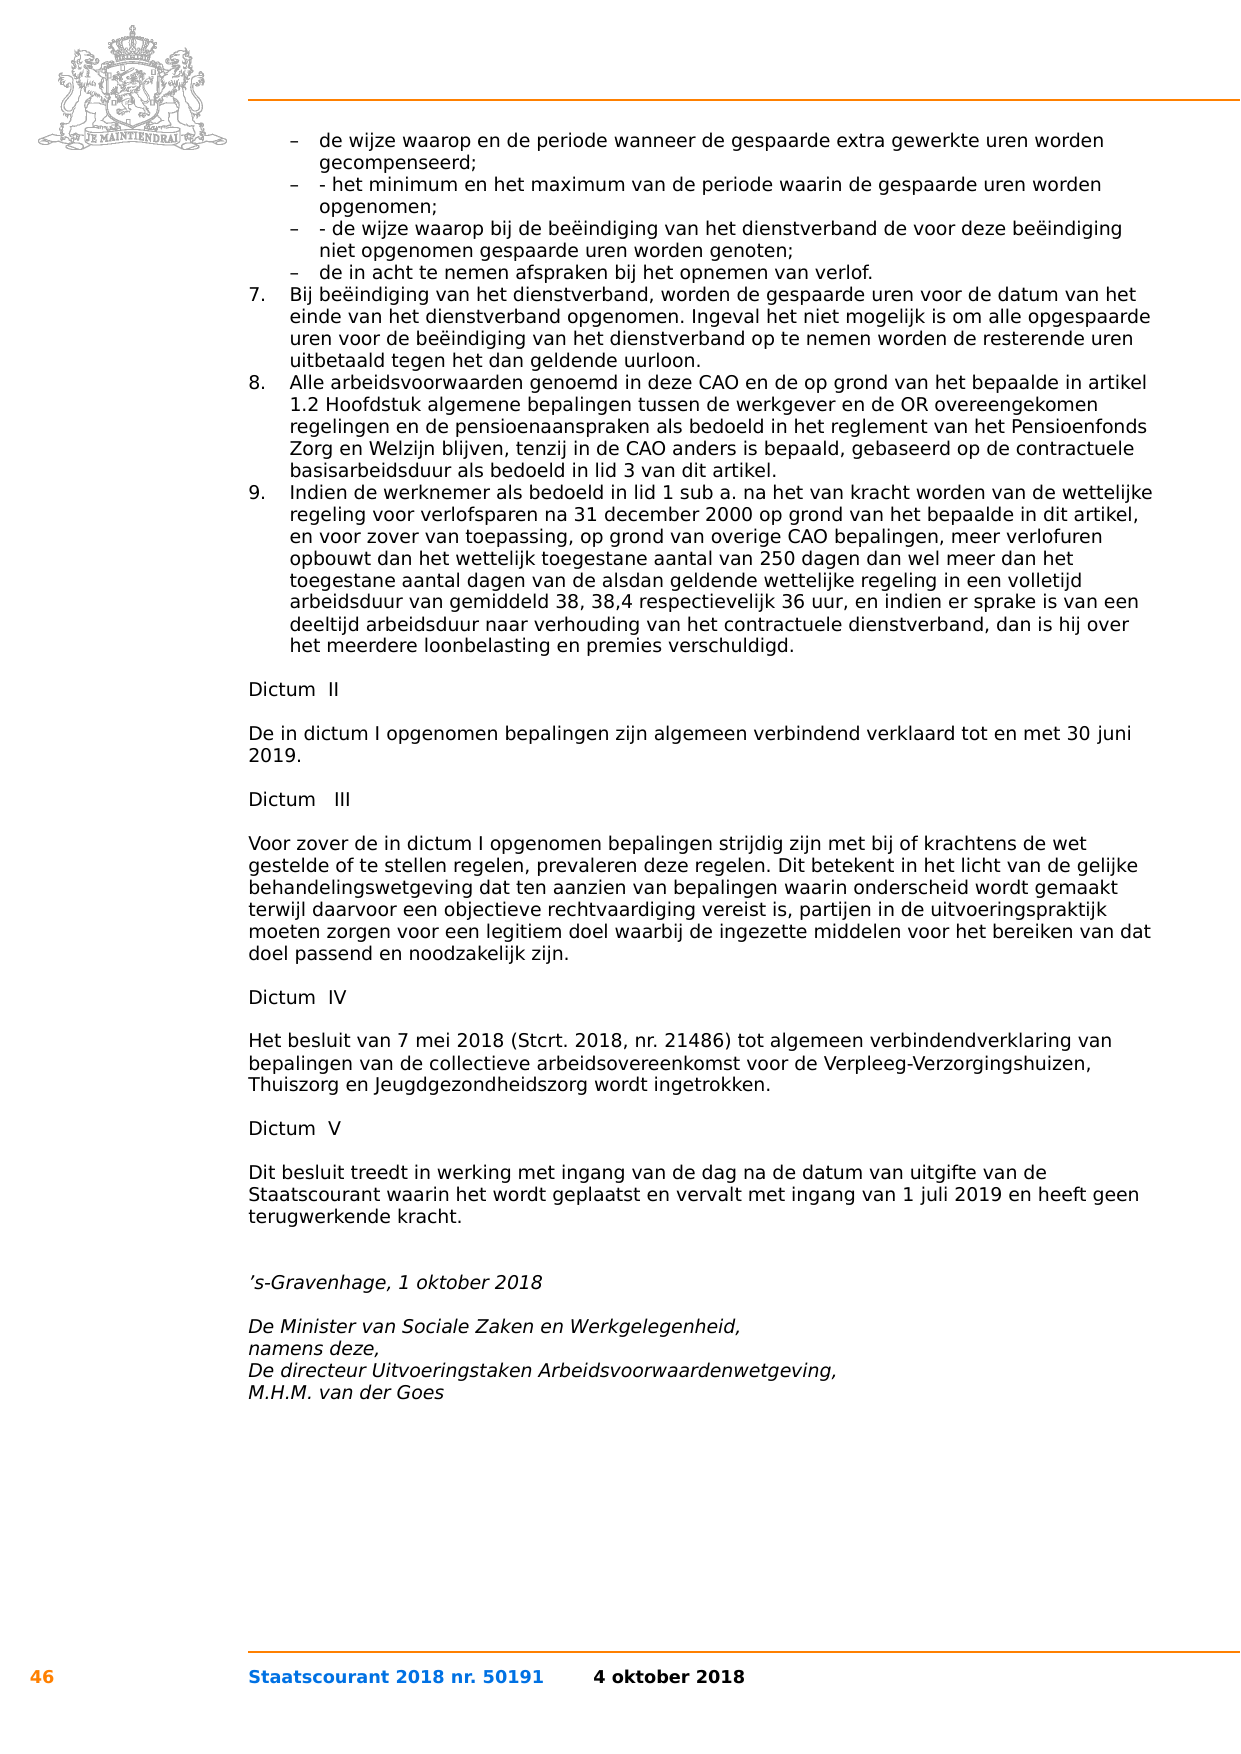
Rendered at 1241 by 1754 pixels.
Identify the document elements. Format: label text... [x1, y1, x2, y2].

text Dictum II [248, 679, 1163, 701]
text De Minister van Sociale Zaken en Werkgelegenheid, namens deze, De directeur Uitvoeringstaken Arbeidsvoorwaardenwetgeving, M.H.M. van der Goes [248, 1316, 1163, 1404]
text – - het minimum en het maximum van de periode waarin de gespaarde uren worden opgenomen; [289, 174, 1163, 218]
text 8. Alle arbeidsvoorwaarden genoemd in deze CAO en de op grond van het bepaalde in artikel 1.2 Hoofdstuk algemene bepalingen tussen de werkgever en de OR overeengekomen regelingen en de pensioenaanspraken als bedoeld in het reglement van het Pensioenfonds Zorg en Welzijn blijven, tenzij in de CAO anders is bepaald, gebaseerd op de contractuele basisarbeidsduur als bedoeld in lid 3 van dit artikel. [248, 372, 1163, 482]
text Voor zover de in dictum I opgenomen bepalingen strijdig zijn met bij of krachtens de wet gestelde of te stellen regelen, prevaleren deze regelen. Dit betekent in het licht van de gelijke behandelingswetgeving dat ten aanzien van bepalingen waarin onderscheid wordt gemaakt terwijl daarvoor een objectieve rechtvaardiging vereist is, partijen in de uitvoeringspraktijk moeten zorgen voor een legitiem doel waarbij de ingezette middelen voor het bereiken van dat doel passend en noodzakelijk zijn. [248, 833, 1163, 965]
text Dictum V [248, 1118, 1163, 1140]
text 9. Indien de werknemer als bedoeld in lid 1 sub a. na het van kracht worden van de wettelijke regeling voor verlofsparen na 31 december 2000 op grond van het bepaalde in dit artikel, en voor zover van toepassing, op grond van overige CAO bepalingen, meer verlofuren opbouwt dan het wettelijk toegestane aantal van 250 dagen dan wel meer dan het toegestane aantal dagen van de alsdan geldende wettelijke regeling in een volletijd arbeidsduur van gemiddeld 38, 38,4 respectievelijk 36 uur, en indien er sprake is van een deeltijd arbeidsduur naar verhouding van het contractuele dienstverband, dan is hij over het meerdere loonbelasting en premies verschuldigd. [248, 482, 1163, 657]
text Dictum IV [248, 987, 1163, 1008]
text 7. Bij beëindiging van het dienstverband, worden de gespaarde uren voor de datum van het einde van het dienstverband opgenomen. Ingeval het niet mogelijk is om alle opgespaarde uren voor de beëindiging van het dienstverband op te nemen worden de resterende uren uitbetaald tegen het dan geldende uurloon. [248, 284, 1163, 372]
text ’s-Gravenhage, 1 oktober 2018 [248, 1272, 1163, 1294]
text Dit besluit treedt in werking met ingang van de dag na de datum van uitgifte van de Staatscourant waarin het wordt geplaatst en vervalt met ingang van 1 juli 2019 en heeft geen terugwerkende kracht. [248, 1162, 1163, 1228]
text – de in acht te nemen afspraken bij het opnemen van verlof. [289, 262, 1163, 284]
text – - de wijze waarop bij de beëindiging van het dienstverband de voor deze beëindiging niet opgenomen gespaarde uren worden genoten; [289, 218, 1163, 262]
text – de wijze waarop en de periode wanneer de gespaarde extra gewerkte uren worden gecompenseerd; [289, 130, 1163, 174]
text Dictum III [248, 789, 1163, 811]
text Het besluit van 7 mei 2018 (Stcrt. 2018, nr. 21486) tot algemeen verbindendverklaring van bepalingen van de collectieve arbeidsovereenkomst voor de Verpleeg-Verzorgingshuizen, Thuiszorg en Jeugdgezondheidszorg wordt ingetrokken. [248, 1030, 1163, 1096]
picture [38, 25, 227, 150]
text De in dictum I opgenomen bepalingen zijn algemeen verbindend verklaard tot en met 30 juni 2019. [248, 723, 1163, 767]
